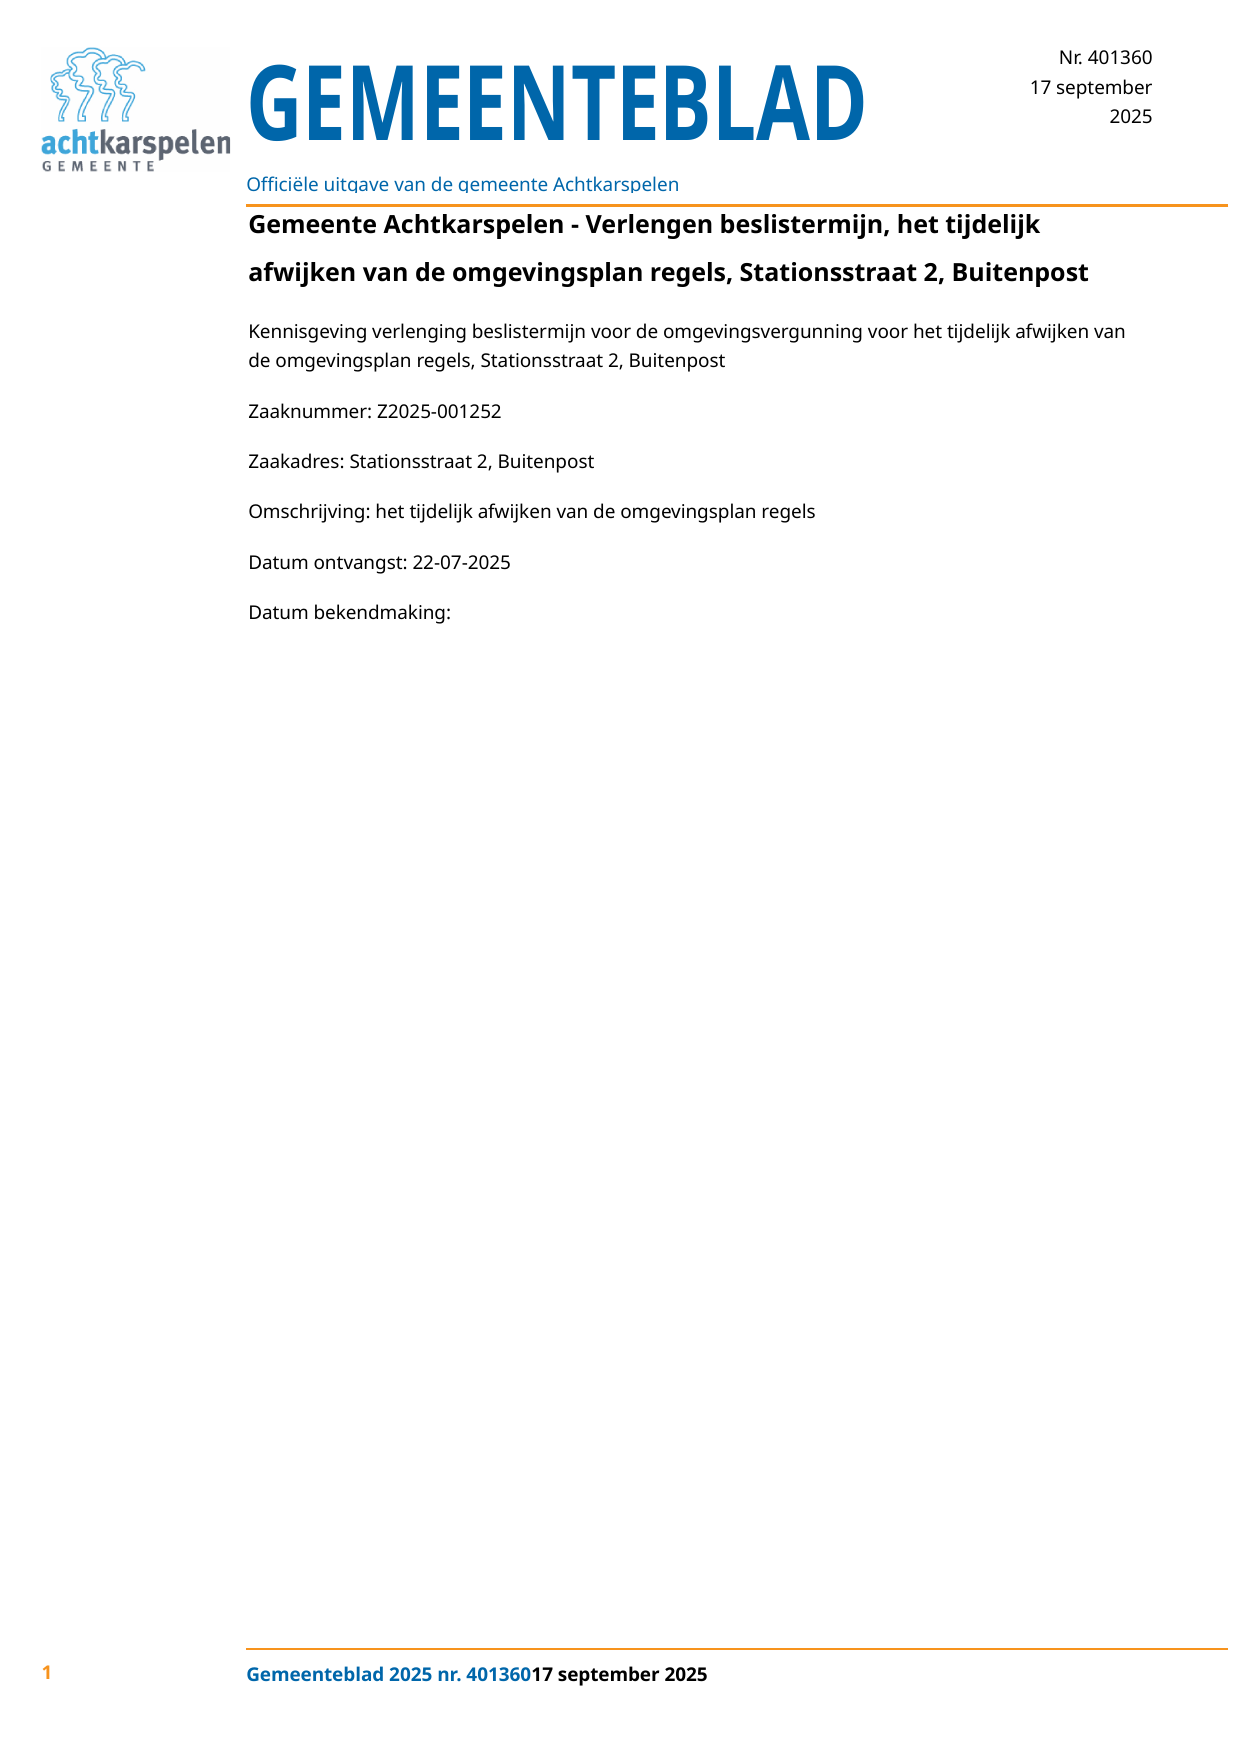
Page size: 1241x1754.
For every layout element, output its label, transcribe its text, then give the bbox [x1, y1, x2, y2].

text Zaaknummer: Z2025-001252 [248, 398, 1152, 424]
text Datum ontvangst: 22-07-2025 [248, 549, 1152, 575]
text Omschrijving: het tijdelijk afwijken van de omgevingsplan regels [248, 499, 1152, 524]
text Zaakadres: Stationsstraat 2, Buitenpost [248, 448, 1152, 474]
text Kennisgeving verlenging beslistermijn voor de omgevingsvergunning voor het tijdelijk afwijken van de omgevingsplan regels, Stationsstraat 2, Buitenpost [248, 318, 1152, 373]
text Datum bekendmaking: [248, 599, 1152, 625]
picture [41, 47, 231, 172]
text Gemeente Achtkarspelen - Verlengen beslistermijn, het tijdelijk afwijken van de omgevingsplan regels, Stationsstraat 2, Buitenpost [248, 207, 1152, 288]
